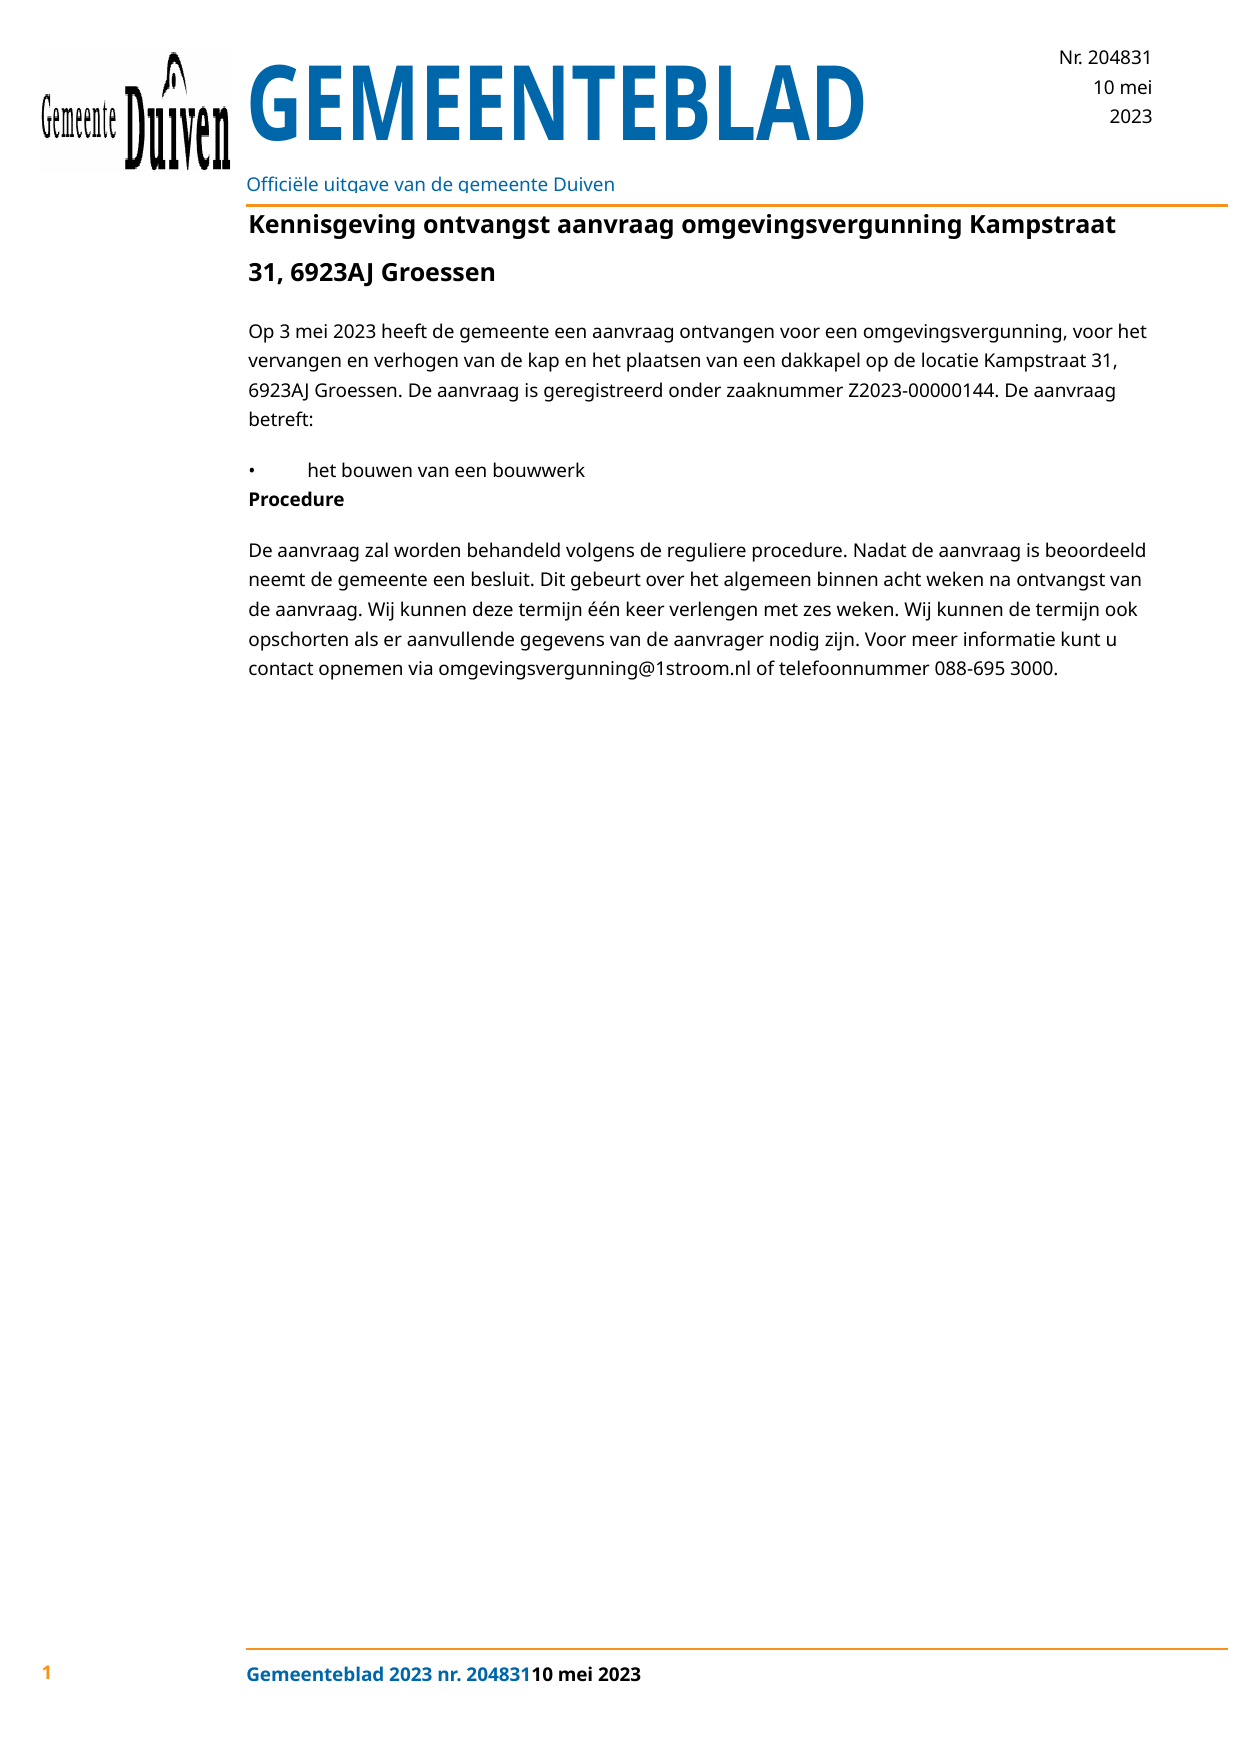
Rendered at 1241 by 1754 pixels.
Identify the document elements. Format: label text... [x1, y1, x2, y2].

text Op 3 mei 2023 heeft de gemeente een aanvraag ontvangen voor een omgevingsvergunning, voor het vervangen en verhogen van de kap en het plaatsen van een dakkapel op de locatie Kampstraat 31, 6923AJ Groessen. De aanvraag is geregistreerd onder zaaknummer Z2023-00000144. De aanvraag betreft: [248, 318, 1152, 432]
text De aanvraag zal worden behandeld volgens de reguliere procedure. Nadat de aanvraag is beoordeeld neemt de gemeente een besluit. Dit gebeurt over het algemeen binnen acht weken na ontvangst van de aanvraag. Wij kunnen deze termijn één keer verlengen met zes weken. Wij kunnen de termijn ook opschorten als er aanvullende gegevens van de aanvrager nodig zijn. Voor meer informatie kunt u contact opnemen via omgevingsvergunning@1stroom.nl of telefoonnummer 088-695 3000. [248, 537, 1152, 681]
text Kennisgeving ontvangst aanvraag omgevingsvergunning Kampstraat 31, 6923AJ Groessen [248, 207, 1152, 288]
list het bouwen van een bouwwerk [248, 457, 1152, 483]
picture [41, 47, 231, 172]
text Procedure [248, 487, 1152, 512]
